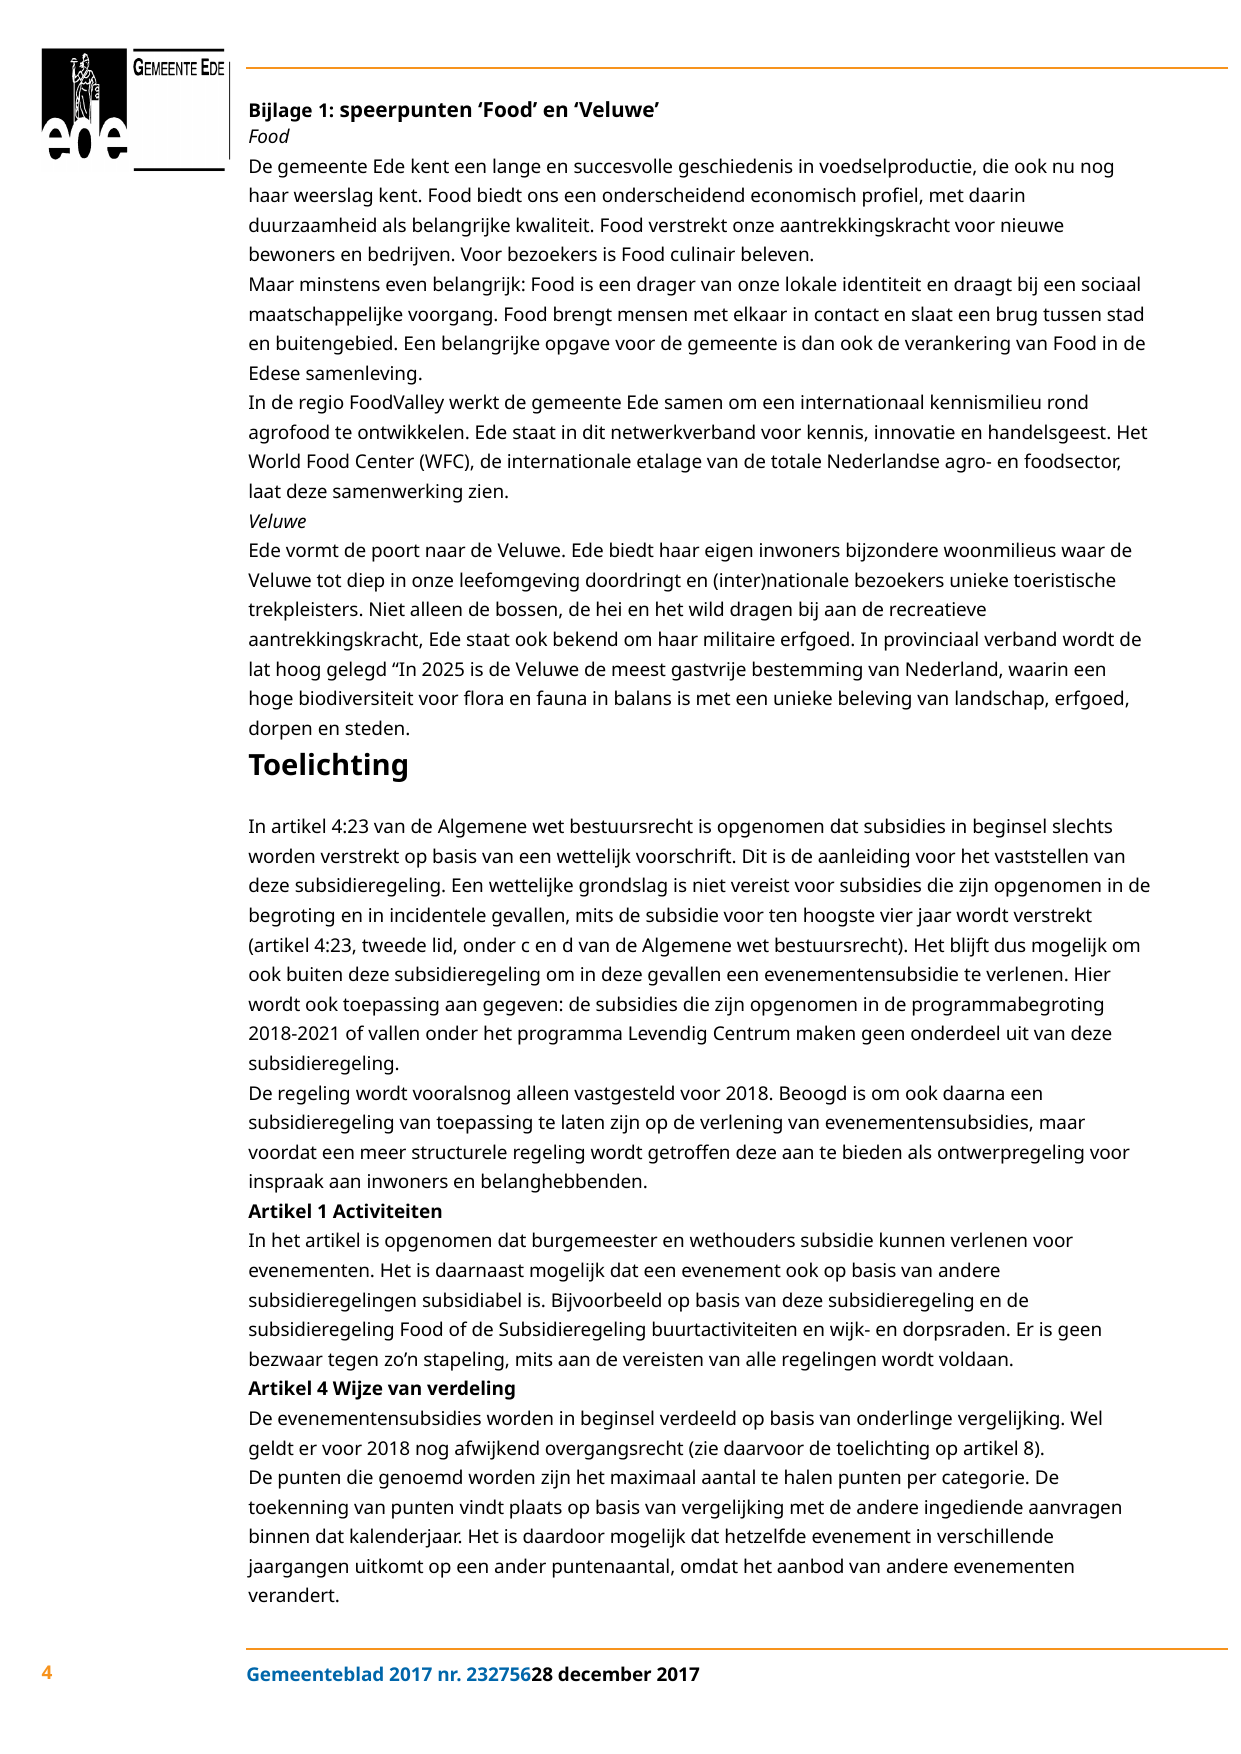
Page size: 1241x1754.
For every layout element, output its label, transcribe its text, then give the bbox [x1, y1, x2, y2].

text De evenementensubsidies worden in beginsel verdeeld op basis van onderlinge vergelijking. Wel geldt er voor 2018 nog afwijkend overgangsrecht (zie daarvoor de toelichting op artikel 8). [248, 1405, 1152, 1460]
text Bijlage 1: speerpunten ‘Food’ en ‘Veluwe’ [248, 95, 1152, 123]
text Maar minstens even belangrijk: Food is een drager van onze lokale identiteit en draagt bij een sociaal maatschappelijke voorgang. Food brengt mensen met elkaar in contact en slaat een brug tussen stad en buitengebied. Een belangrijke opgave voor de gemeente is dan ook de verankering van Food in de Edese samenleving. [248, 271, 1152, 386]
text Ede vormt de poort naar de Veluwe. Ede biedt haar eigen inwoners bijzondere woonmilieus waar de Veluwe tot diep in onze leefomgeving doordringt en (inter)nationale bezoekers unieke toeristische trekpleisters. Niet alleen de bossen, de hei en het wild dragen bij aan de recreatieve aantrekkingskracht, Ede staat ook bekend om haar militaire erfgoed. In provinciaal verband wordt de lat hoog gelegd “In 2025 is de Veluwe de meest gastvrije bestemming van Nederland, waarin een hoge biodiversiteit voor flora en fauna in balans is met een unieke beleving van landschap, erfgoed, dorpen en steden. [248, 537, 1152, 741]
text In het artikel is opgenomen dat burgemeester en wethouders subsidie kunnen verlenen voor evenementen. Het is daarnaast mogelijk dat een evenement ook op basis van andere subsidieregelingen subsidiabel is. Bijvoorbeeld op basis van deze subsidieregeling en de subsidieregeling Food of de Subsidieregeling buurtactiviteiten en wijk- en dorpsraden. Er is geen bezwaar tegen zo’n stapeling, mits aan de vereisten van alle regelingen wordt voldaan. [248, 1228, 1152, 1372]
text In de regio FoodValley werkt de gemeente Ede samen om een internationaal kennismilieu rond agrofood te ontwikkelen. Ede staat in dit netwerkverband voor kennis, innovatie en handelsgeest. Het World Food Center (WFC), de internationale etalage van de totale Nederlandse agro- en foodsector, laat deze samenwerking zien. [248, 389, 1152, 504]
text Toelichting [248, 744, 1152, 784]
text Artikel 4 Wijze van verdeling [248, 1376, 1152, 1401]
text In artikel 4:23 van de Algemene wet bestuursrecht is opgenomen dat subsidies in beginsel slechts worden verstrekt op basis van een wettelijk voorschrift. Dit is de aanleiding voor het vaststellen van deze subsidieregeling. Een wettelijke grondslag is niet vereist voor subsidies die zijn opgenomen in de begroting en in incidentele gevallen, mits de subsidie voor ten hoogste vier jaar wordt verstrekt (artikel 4:23, tweede lid, onder c en d van de Algemene wet bestuursrecht). Het blijft dus mogelijk om ook buiten deze subsidieregeling om in deze gevallen een evenementensubsidie te verlenen. Hier wordt ook toepassing aan gegeven: de subsidies die zijn opgenomen in de programmabegroting 2018-2021 of vallen onder het programma Levendig Centrum maken geen onderdeel uit van deze subsidieregeling. [248, 813, 1152, 1076]
text Artikel 1 Activiteiten [248, 1198, 1152, 1224]
text De regeling wordt vooralsnog alleen vastgesteld voor 2018. Beoogd is om ook daarna een subsidieregeling van toepassing te laten zijn op de verlening van evenementensubsidies, maar voordat een meer structurele regeling wordt getroffen deze aan te bieden als ontwerpregeling voor inspraak aan inwoners en belanghebbenden. [248, 1080, 1152, 1194]
text De punten die genoemd worden zijn het maximaal aantal te halen punten per categorie. De toekenning van punten vindt plaats op basis van vergelijking met de andere ingediende aanvragen binnen dat kalenderjaar. Het is daardoor mogelijk dat hetzelfde evenement in verschillende jaargangen uitkomt op een ander puntenaantal, omdat het aanbod van andere evenementen verandert. [248, 1464, 1152, 1608]
text Veluwe [248, 508, 1152, 534]
text De gemeente Ede kent een lange en succesvolle geschiedenis in voedselproductie, die ook nu nog haar weerslag kent. Food biedt ons een onderscheidend economisch profiel, met daarin duurzaamheid als belangrijke kwaliteit. Food verstrekt onze aantrekkingskracht voor nieuwe bewoners en bedrijven. Voor bezoekers is Food culinair beleven. [248, 153, 1152, 267]
picture [41, 47, 231, 172]
text Food [248, 123, 1152, 149]
